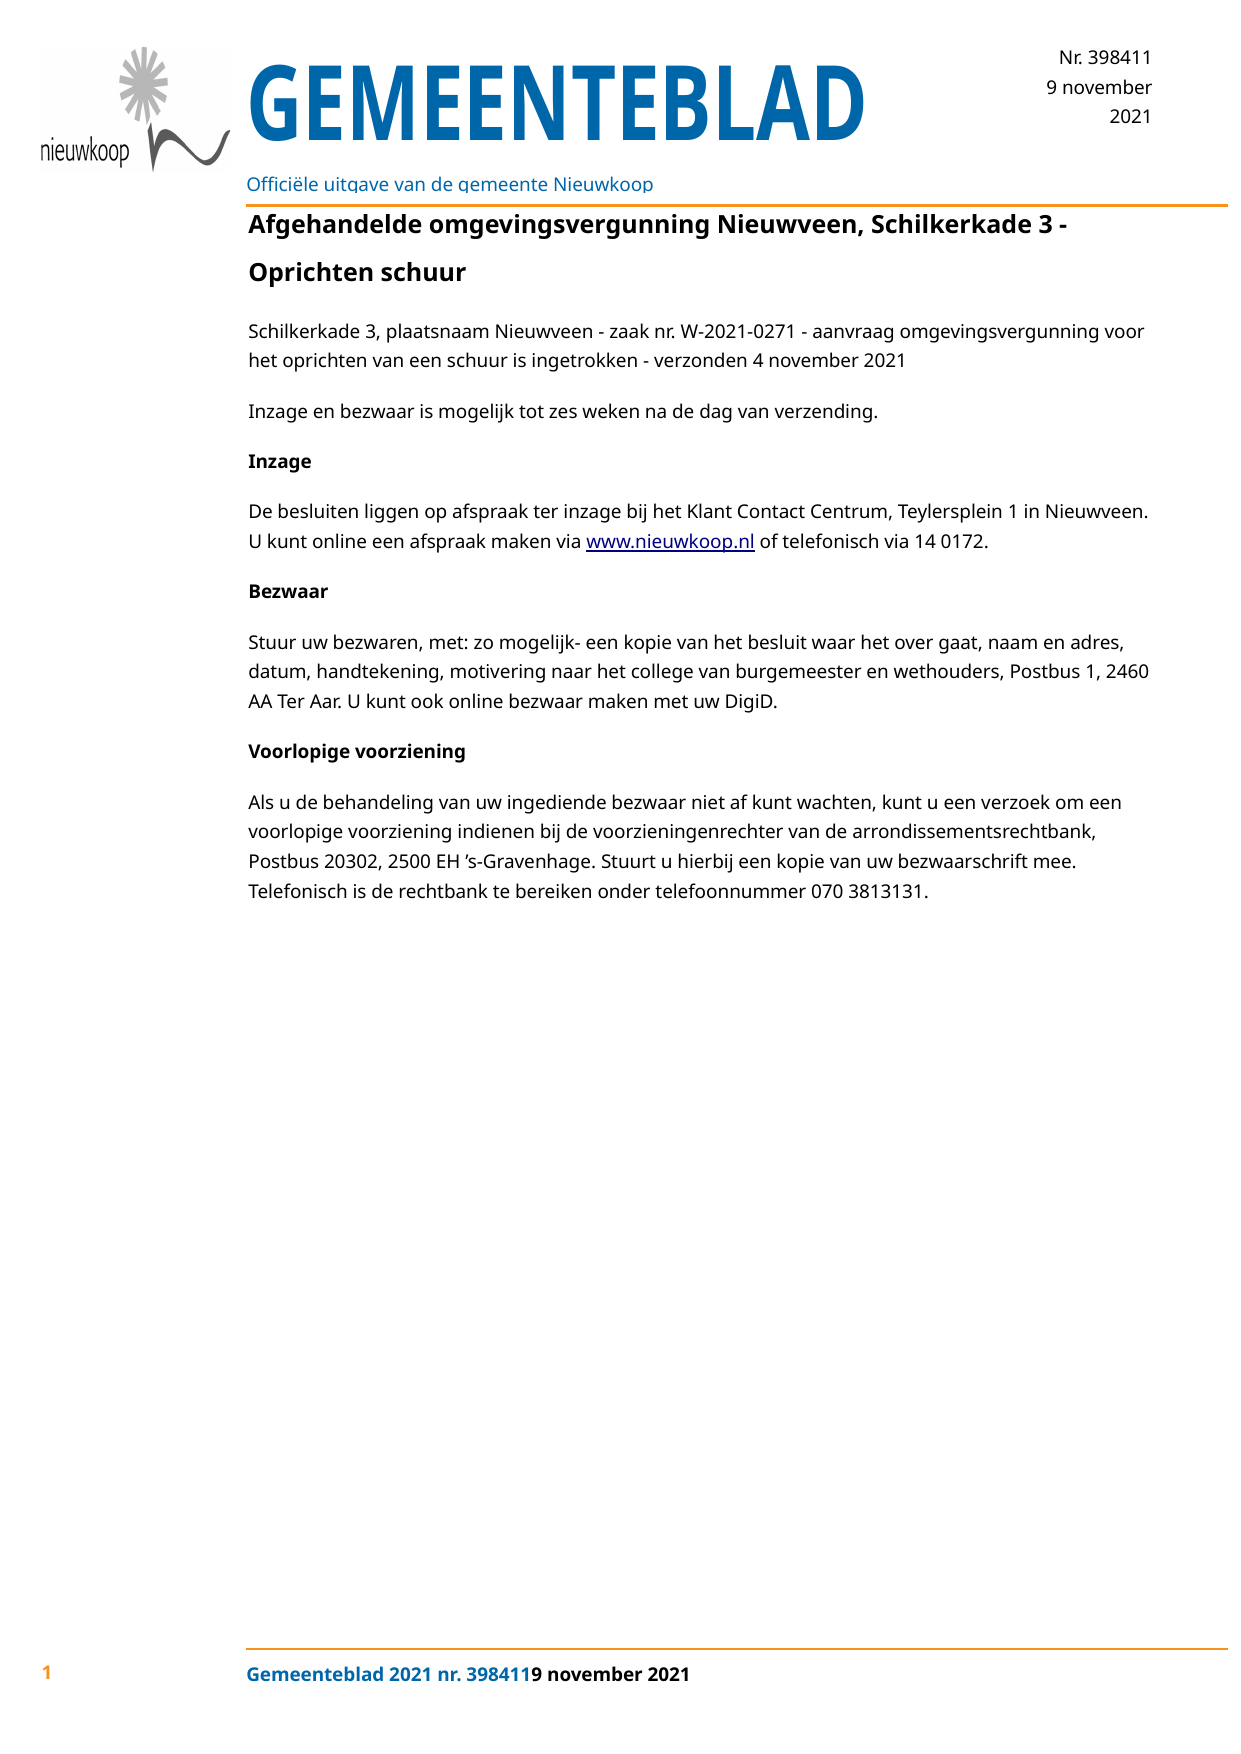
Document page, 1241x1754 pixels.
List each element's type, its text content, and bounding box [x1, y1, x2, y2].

text Voorlopige voorziening [248, 739, 1152, 764]
text Bezwaar [248, 579, 1152, 604]
text Stuur uw bezwaren, met: zo mogelijk- een kopie van het besluit waar het over gaat, naam en adres, datum, handtekening, motivering naar het college van burgemeester en wethouders, Postbus 1, 2460 AA Ter Aar. U kunt ook online bezwaar maken met uw DigiD. [248, 629, 1152, 714]
text De besluiten liggen op afspraak ter inzage bij het Klant Contact Centrum, Teylersplein 1 in Nieuwveen. U kunt online een afspraak maken via www.nieuwkoop.nl of telefonisch via 14 0172. [248, 499, 1152, 554]
text Afgehandelde omgevingsvergunning Nieuwveen, Schilkerkade 3 - Oprichten schuur [248, 207, 1152, 288]
text Inzage en bezwaar is mogelijk tot zes weken na de dag van verzending. [248, 398, 1152, 424]
text Schilkerkade 3, plaatsnaam Nieuwveen - zaak nr. W-2021-0271 - aanvraag omgevingsvergunning voor het oprichten van een schuur is ingetrokken - verzonden 4 november 2021 [248, 318, 1152, 373]
picture [41, 47, 231, 172]
text Inzage [248, 448, 1152, 474]
text Als u de behandeling van uw ingediende bezwaar niet af kunt wachten, kunt u een verzoek om een voorlopige voorziening indienen bij de voorzieningenrechter van de arrondissementsrechtbank, Postbus 20302, 2500 EH ’s-Gravenhage. Stuurt u hierbij een kopie van uw bezwaarschrift mee. Telefonisch is de rechtbank te bereiken onder telefoonnummer 070 3813131. [248, 789, 1152, 904]
